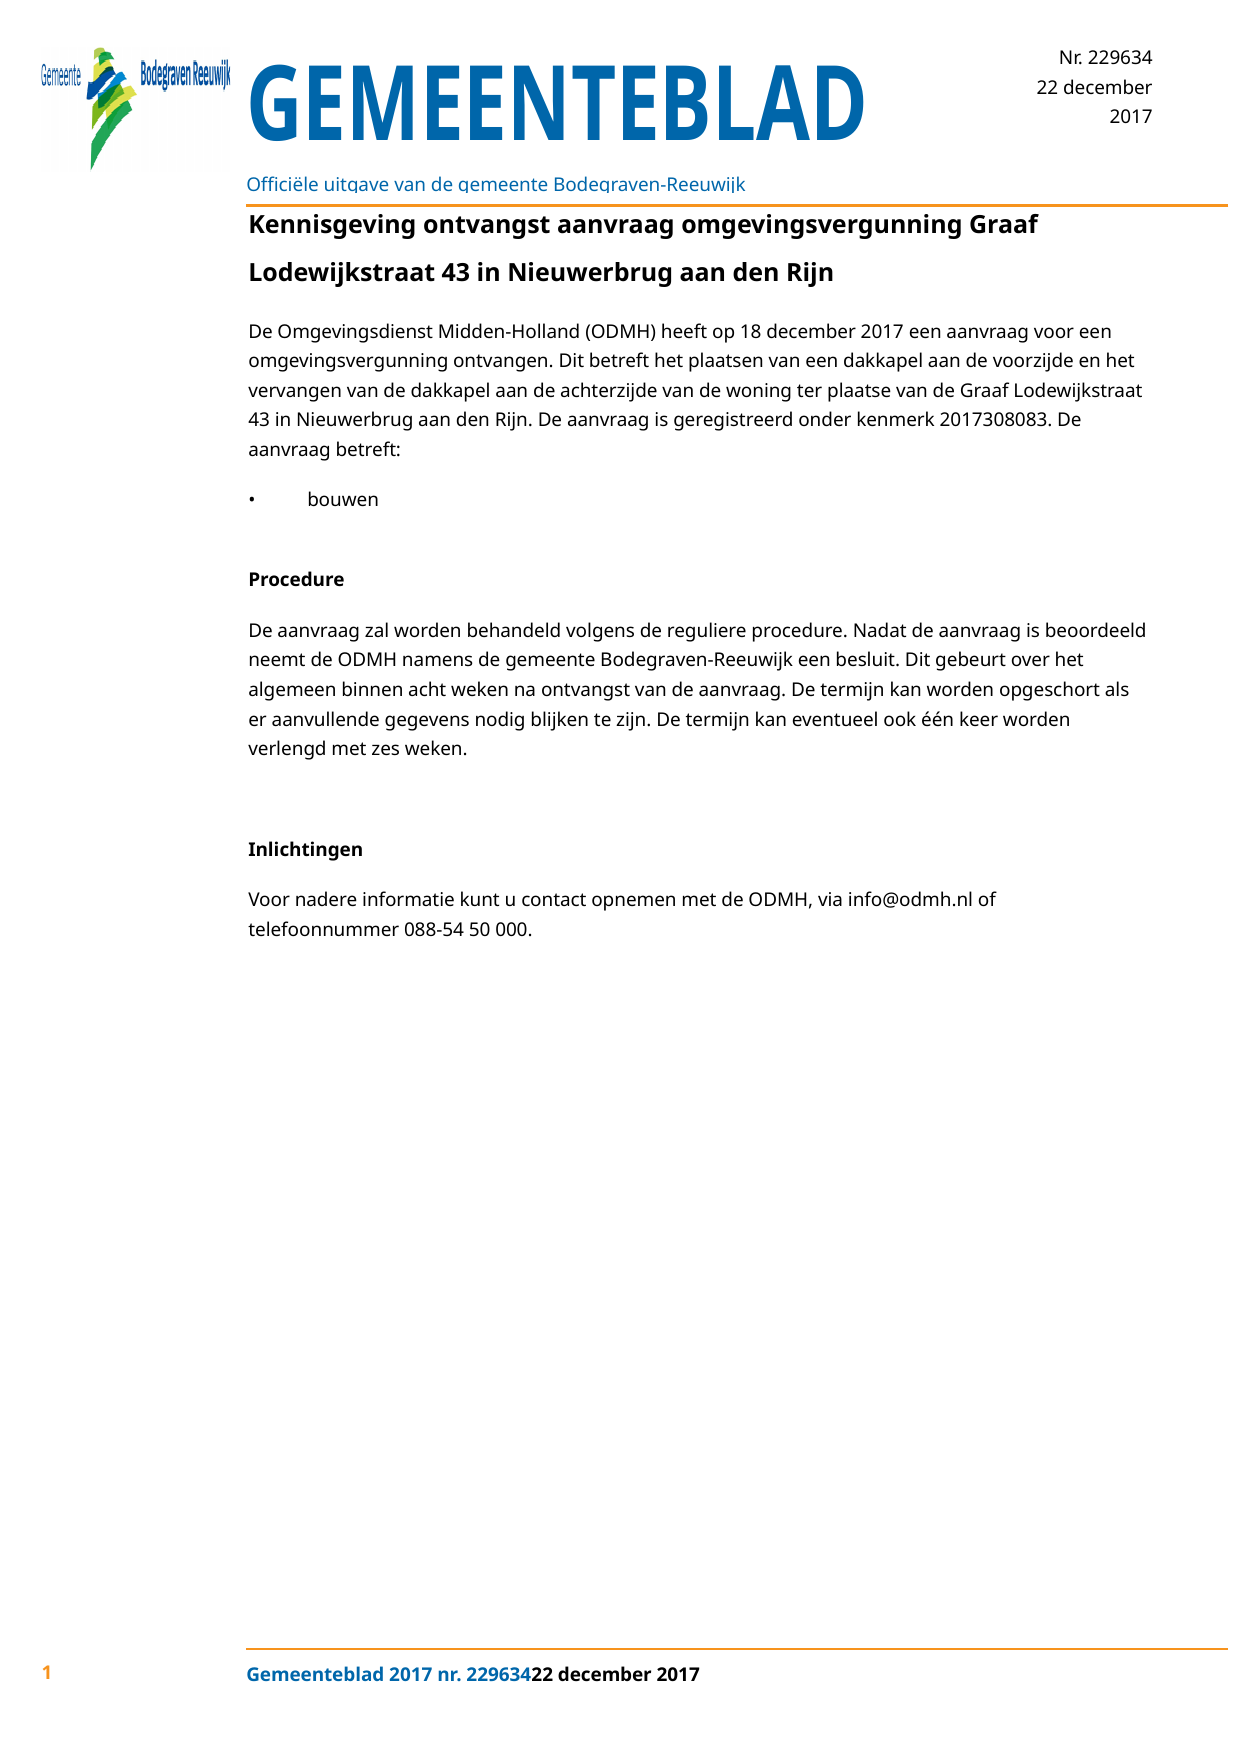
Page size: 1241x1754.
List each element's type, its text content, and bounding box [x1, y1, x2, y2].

text Voor nadere informatie kunt u contact opnemen met de ODMH, via info@odmh.nl of telefoonnummer 088-54 50 000. [248, 887, 1152, 942]
text Inlichtingen [248, 836, 1152, 862]
text De aanvraag zal worden behandeld volgens de reguliere procedure. Nadat de aanvraag is beoordeeld neemt de ODMH namens de gemeente Bodegraven-Reeuwijk een besluit. Dit gebeurt over het algemeen binnen acht weken na ontvangst van de aanvraag. De termijn kan worden opgeschort als er aanvullende gegevens nodig blijken te zijn. De termijn kan eventueel ook één keer worden verlengd met zes weken. [248, 617, 1152, 761]
picture [41, 47, 231, 172]
text De Omgevingsdienst Midden-Holland (ODMH) heeft op 18 december 2017 een aanvraag voor een omgevingsvergunning ontvangen. Dit betreft het plaatsen van een dakkapel aan de voorzijde en het vervangen van de dakkapel aan de achterzijde van de woning ter plaatse van de Graaf Lodewijkstraat 43 in Nieuwerbrug aan den Rijn. De aanvraag is geregistreerd onder kenmerk 2017308083. De aanvraag betreft: [248, 318, 1152, 462]
text Procedure [248, 567, 1152, 592]
list bouwen [248, 487, 1152, 512]
text Kennisgeving ontvangst aanvraag omgevingsvergunning Graaf Lodewijkstraat 43 in Nieuwerbrug aan den Rijn [248, 207, 1152, 288]
